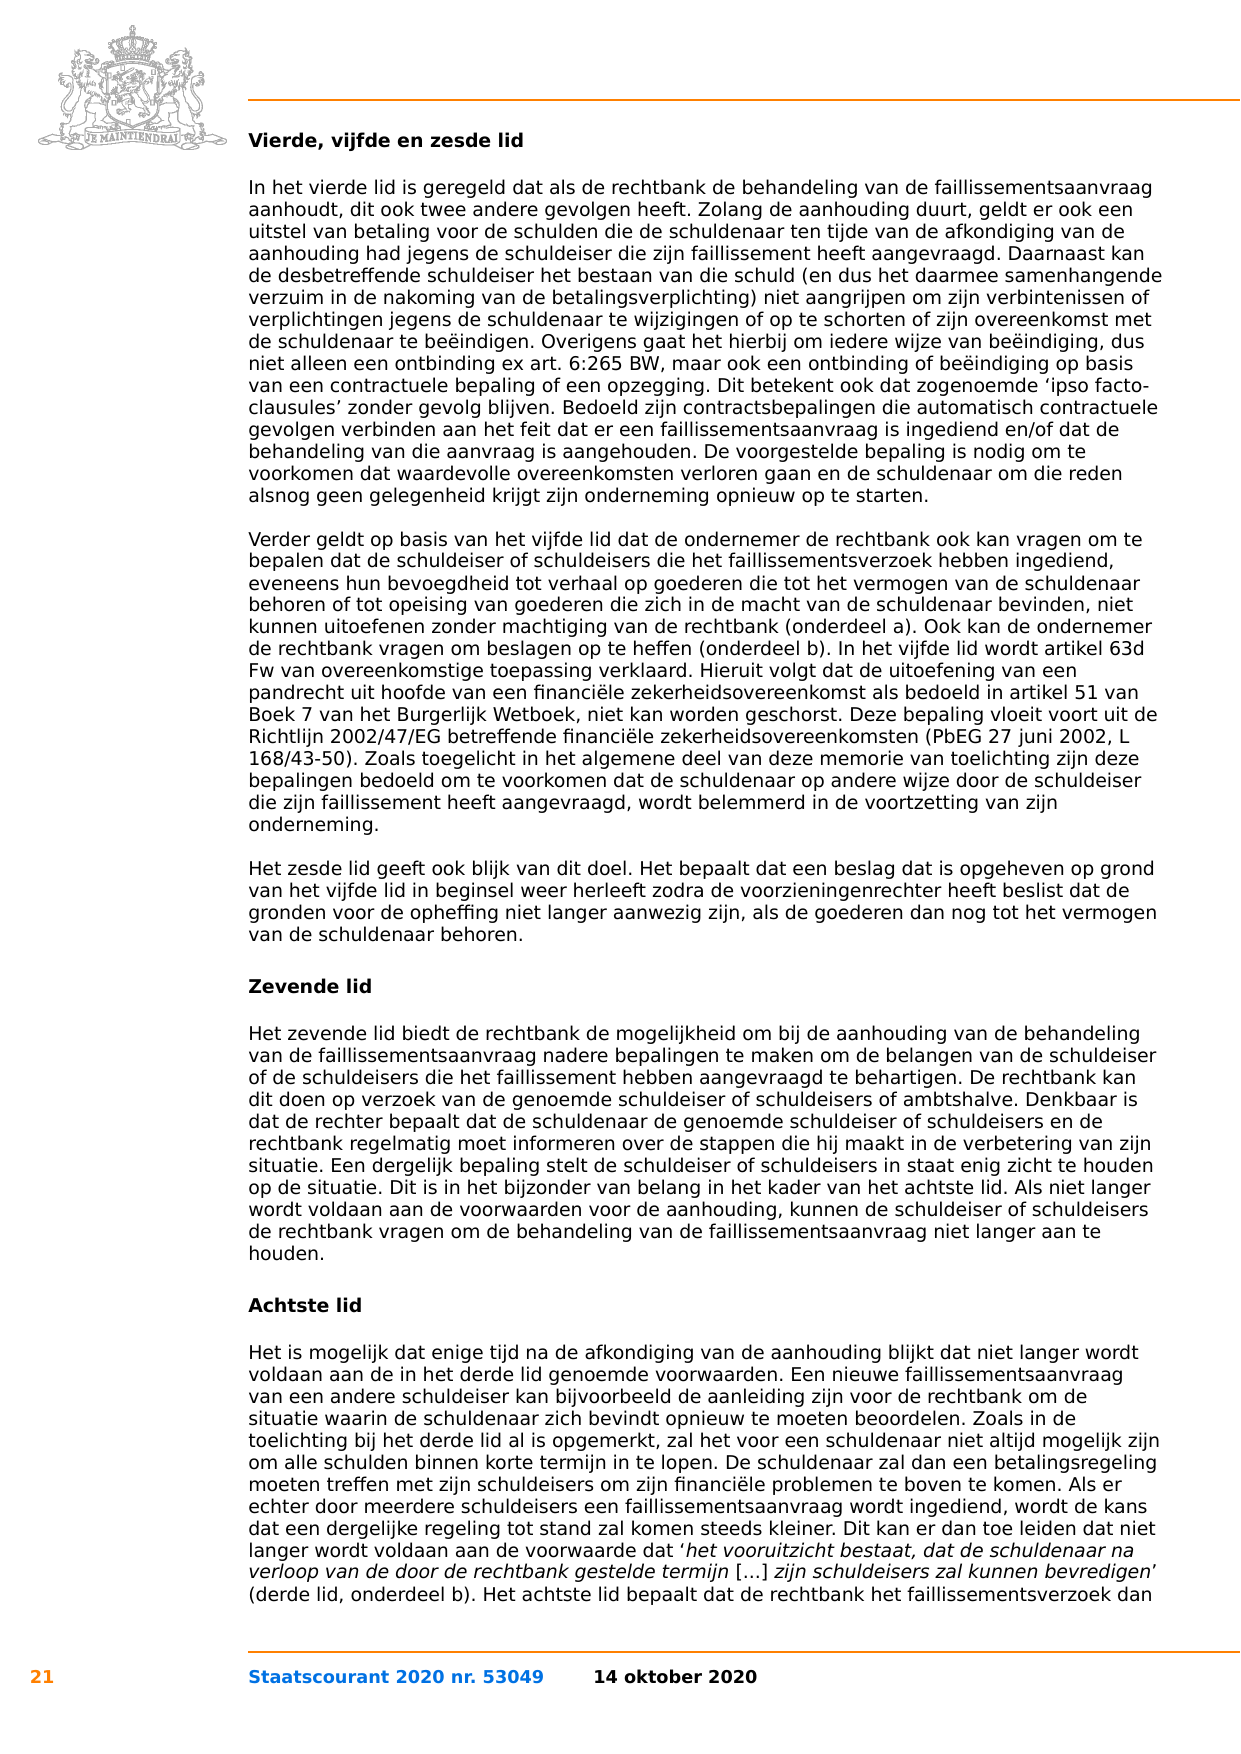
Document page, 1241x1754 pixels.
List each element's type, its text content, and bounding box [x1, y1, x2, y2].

picture [38, 25, 227, 150]
text Het zevende lid biedt de rechtbank de mogelijkheid om bij de aanhouding van de behandeling van de faillissementsaanvraag nadere bepalingen te maken om de belangen van de schuldeiser of de schuldeisers die het faillissement hebben aangevraagd te behartigen. De rechtbank kan dit doen op verzoek van de genoemde schuldeiser of schuldeisers of ambtshalve. Denkbaar is dat de rechter bepaalt dat de schuldenaar de genoemde schuldeiser of schuldeisers en de rechtbank regelmatig moet informeren over de stappen die hij maakt in de verbetering van zijn situatie. Een dergelijk bepaling stelt de schuldeiser of schuldeisers in staat enig zicht te houden op de situatie. Dit is in het bijzonder van belang in het kader van het achtste lid. Als niet langer wordt voldaan aan de voorwaarden voor de aanhouding, kunnen de schuldeiser of schuldeisers de rechtbank vragen om de behandeling van de faillissementsaanvraag niet langer aan te houden. [248, 1023, 1163, 1265]
subtitle Achtste lid [248, 1295, 1163, 1317]
text In het vierde lid is geregeld dat als de rechtbank de behandeling van de faillissementsaanvraag aanhoudt, dit ook twee andere gevolgen heeft. Zolang de aanhouding duurt, geldt er ook een uitstel van betaling voor de schulden die de schuldenaar ten tijde van de afkondiging van de aanhouding had jegens de schuldeiser die zijn faillissement heeft aangevraagd. Daarnaast kan de desbetreffende schuldeiser het bestaan van die schuld (en dus het daarmee samenhangende verzuim in de nakoming van de betalingsverplichting) niet aangrijpen om zijn verbintenissen of verplichtingen jegens de schuldenaar te wijzigingen of op te schorten of zijn overeenkomst met de schuldenaar te beëindigen. Overigens gaat het hierbij om iedere wijze van beëindiging, dus niet alleen een ontbinding ex art. 6:265 BW, maar ook een ontbinding of beëindiging op basis van een contractuele bepaling of een opzegging. Dit betekent ook dat zogenoemde ‘ipso facto-clausules’ zonder gevolg blijven. Bedoeld zijn contractsbepalingen die automatisch contractuele gevolgen verbinden aan het feit dat er een faillissementsaanvraag is ingediend en/of dat de behandeling van die aanvraag is aangehouden. De voorgestelde bepaling is nodig om te voorkomen dat waardevolle overeenkomsten verloren gaan en de schuldenaar om die reden alsnog geen gelegenheid krijgt zijn onderneming opnieuw op te starten. [248, 177, 1163, 507]
text Verder geldt op basis van het vijfde lid dat de ondernemer de rechtbank ook kan vragen om te bepalen dat de schuldeiser of schuldeisers die het faillissementsverzoek hebben ingediend, eveneens hun bevoegdheid tot verhaal op goederen die tot het vermogen van de schuldenaar behoren of tot opeising van goederen die zich in de macht van de schuldenaar bevinden, niet kunnen uitoefenen zonder machtiging van de rechtbank (onderdeel a). Ook kan de ondernemer de rechtbank vragen om beslagen op te heffen (onderdeel b). In het vijfde lid wordt artikel 63d Fw van overeenkomstige toepassing verklaard. Hieruit volgt dat de uitoefening van een pandrecht uit hoofde van een financiële zekerheidsovereenkomst als bedoeld in artikel 51 van Boek 7 van het Burgerlijk Wetboek, niet kan worden geschorst. Deze bepaling vloeit voort uit de Richtlijn 2002/47/EG betreffende financiële zekerheidsovereenkomsten (PbEG 27 juni 2002, L 168/43-50). Zoals toegelicht in het algemene deel van deze memorie van toelichting zijn deze bepalingen bedoeld om te voorkomen dat de schuldenaar op andere wijze door de schuldeiser die zijn faillissement heeft aangevraagd, wordt belemmerd in de voortzetting van zijn onderneming. [248, 528, 1163, 836]
text Het is mogelijk dat enige tijd na de afkondiging van de aanhouding blijkt dat niet langer wordt voldaan aan de in het derde lid genoemde voorwaarden. Een nieuwe faillissementsaanvraag van een andere schuldeiser kan bijvoorbeeld de aanleiding zijn voor de rechtbank om de situatie waarin de schuldenaar zich bevindt opnieuw te moeten beoordelen. Zoals in de toelichting bij het derde lid al is opgemerkt, zal het voor een schuldenaar niet altijd mogelijk zijn om alle schulden binnen korte termijn in te lopen. De schuldenaar zal dan een betalingsregeling moeten treffen met zijn schuldeisers om zijn financiële problemen te boven te komen. Als er echter door meerdere schuldeisers een faillissementsaanvraag wordt ingediend, wordt de kans dat een dergelijke regeling tot stand zal komen steeds kleiner. Dit kan er dan toe leiden dat niet langer wordt voldaan aan de voorwaarde dat ‘het vooruitzicht bestaat, dat de schuldenaar na verloop van de door de rechtbank gestelde termijn [...] zijn schuldeisers zal kunnen bevredigen’ (derde lid, onderdeel b). Het achtste lid bepaalt dat de rechtbank het faillissementsverzoek dan [248, 1342, 1163, 1605]
subtitle Vierde, vijfde en zesde lid [248, 130, 1163, 152]
subtitle Zevende lid [248, 976, 1163, 998]
text Het zesde lid geeft ook blijk van dit doel. Het bepaalt dat een beslag dat is opgeheven op grond van het vijfde lid in beginsel weer herleeft zodra de voorzieningenrechter heeft beslist dat de gronden voor de opheffing niet langer aanwezig zijn, als de goederen dan nog tot het vermogen van de schuldenaar behoren. [248, 858, 1163, 946]
